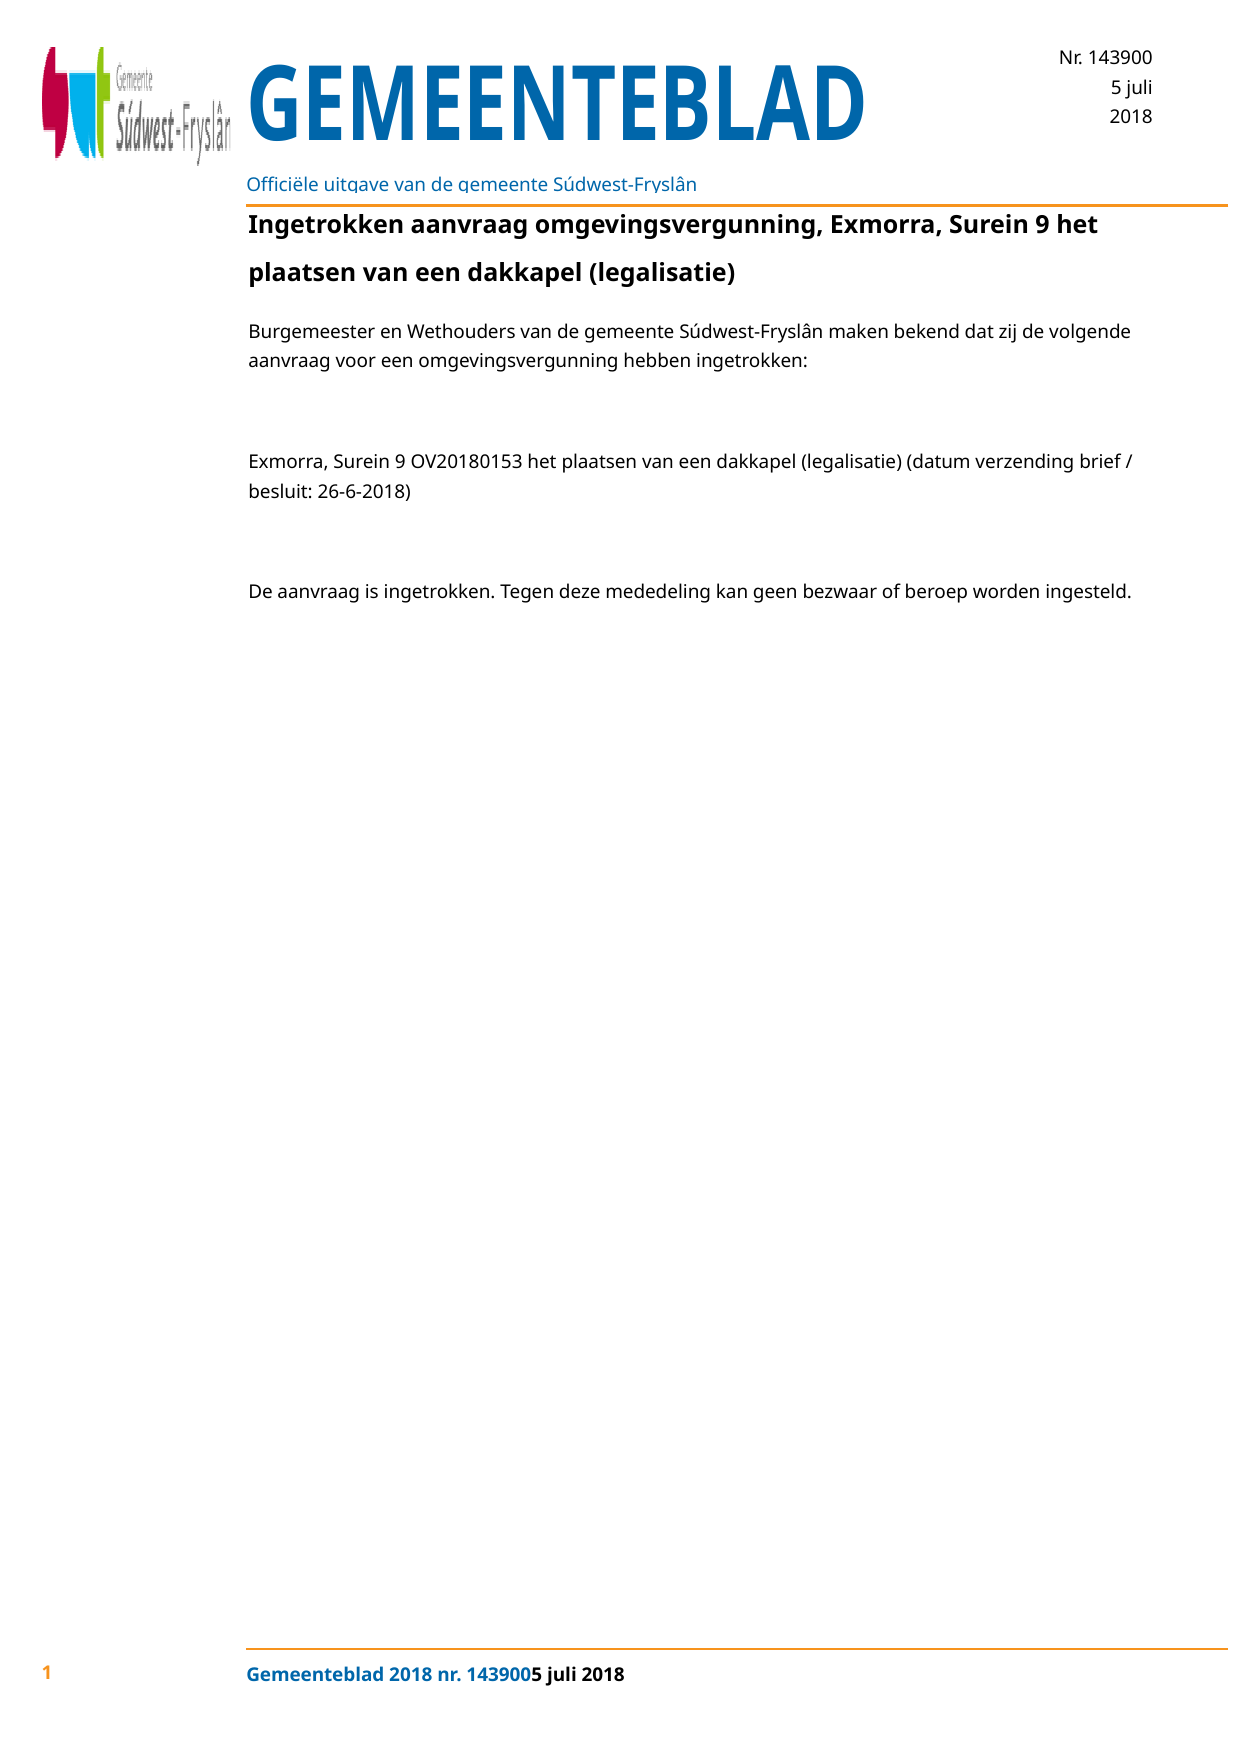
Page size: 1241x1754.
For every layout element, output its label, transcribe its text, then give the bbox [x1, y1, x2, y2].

text De aanvraag is ingetrokken. Tegen deze mededeling kan geen bezwaar of beroep worden ingesteld. [248, 579, 1152, 604]
text Burgemeester en Wethouders van de gemeente Súdwest-Fryslân maken bekend dat zij de volgende aanvraag voor een omgevingsvergunning hebben ingetrokken: [248, 318, 1152, 373]
picture [41, 47, 231, 172]
text Ingetrokken aanvraag omgevingsvergunning, Exmorra, Surein 9 het plaatsen van een dakkapel (legalisatie) [248, 207, 1152, 288]
text Exmorra, Surein 9 OV20180153 het plaatsen van een dakkapel (legalisatie) (datum verzending brief / besluit: 26-6-2018) [248, 448, 1152, 504]
